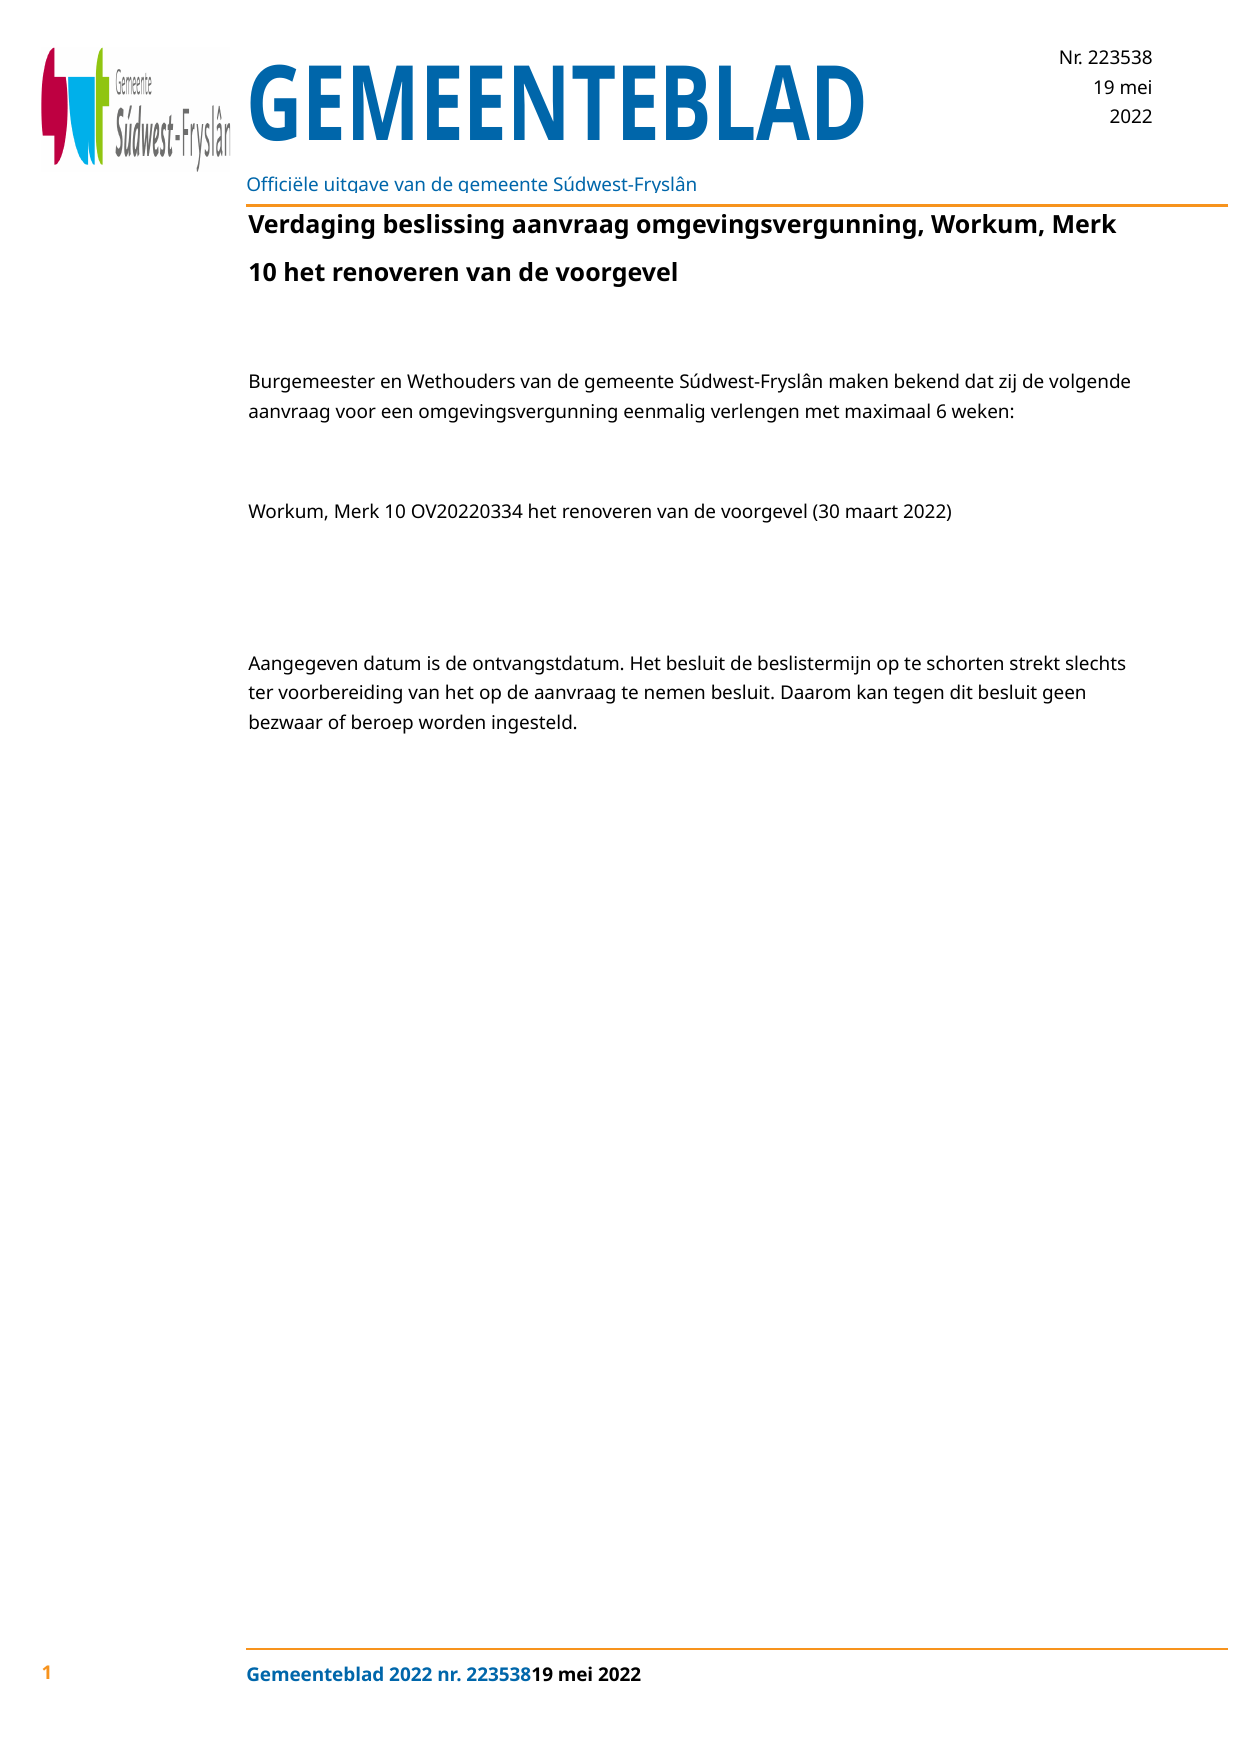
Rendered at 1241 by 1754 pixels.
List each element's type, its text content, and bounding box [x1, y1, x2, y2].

text Burgemeester en Wethouders van de gemeente Súdwest-Fryslân maken bekend dat zij de volgende aanvraag voor een omgevingsvergunning eenmalig verlengen met maximaal 6 weken: [248, 368, 1152, 424]
text Workum, Merk 10 OV20220334 het renoveren van de voorgevel (30 maart 2022) [248, 499, 1152, 524]
text Verdaging beslissing aanvraag omgevingsvergunning, Workum, Merk 10 het renoveren van de voorgevel [248, 207, 1152, 288]
picture [41, 47, 231, 172]
text Aangegeven datum is de ontvangstdatum. Het besluit de beslistermijn op te schorten strekt slechts ter voorbereiding van het op de aanvraag te nemen besluit. Daarom kan tegen dit besluit geen bezwaar of beroep worden ingesteld. [248, 650, 1152, 735]
